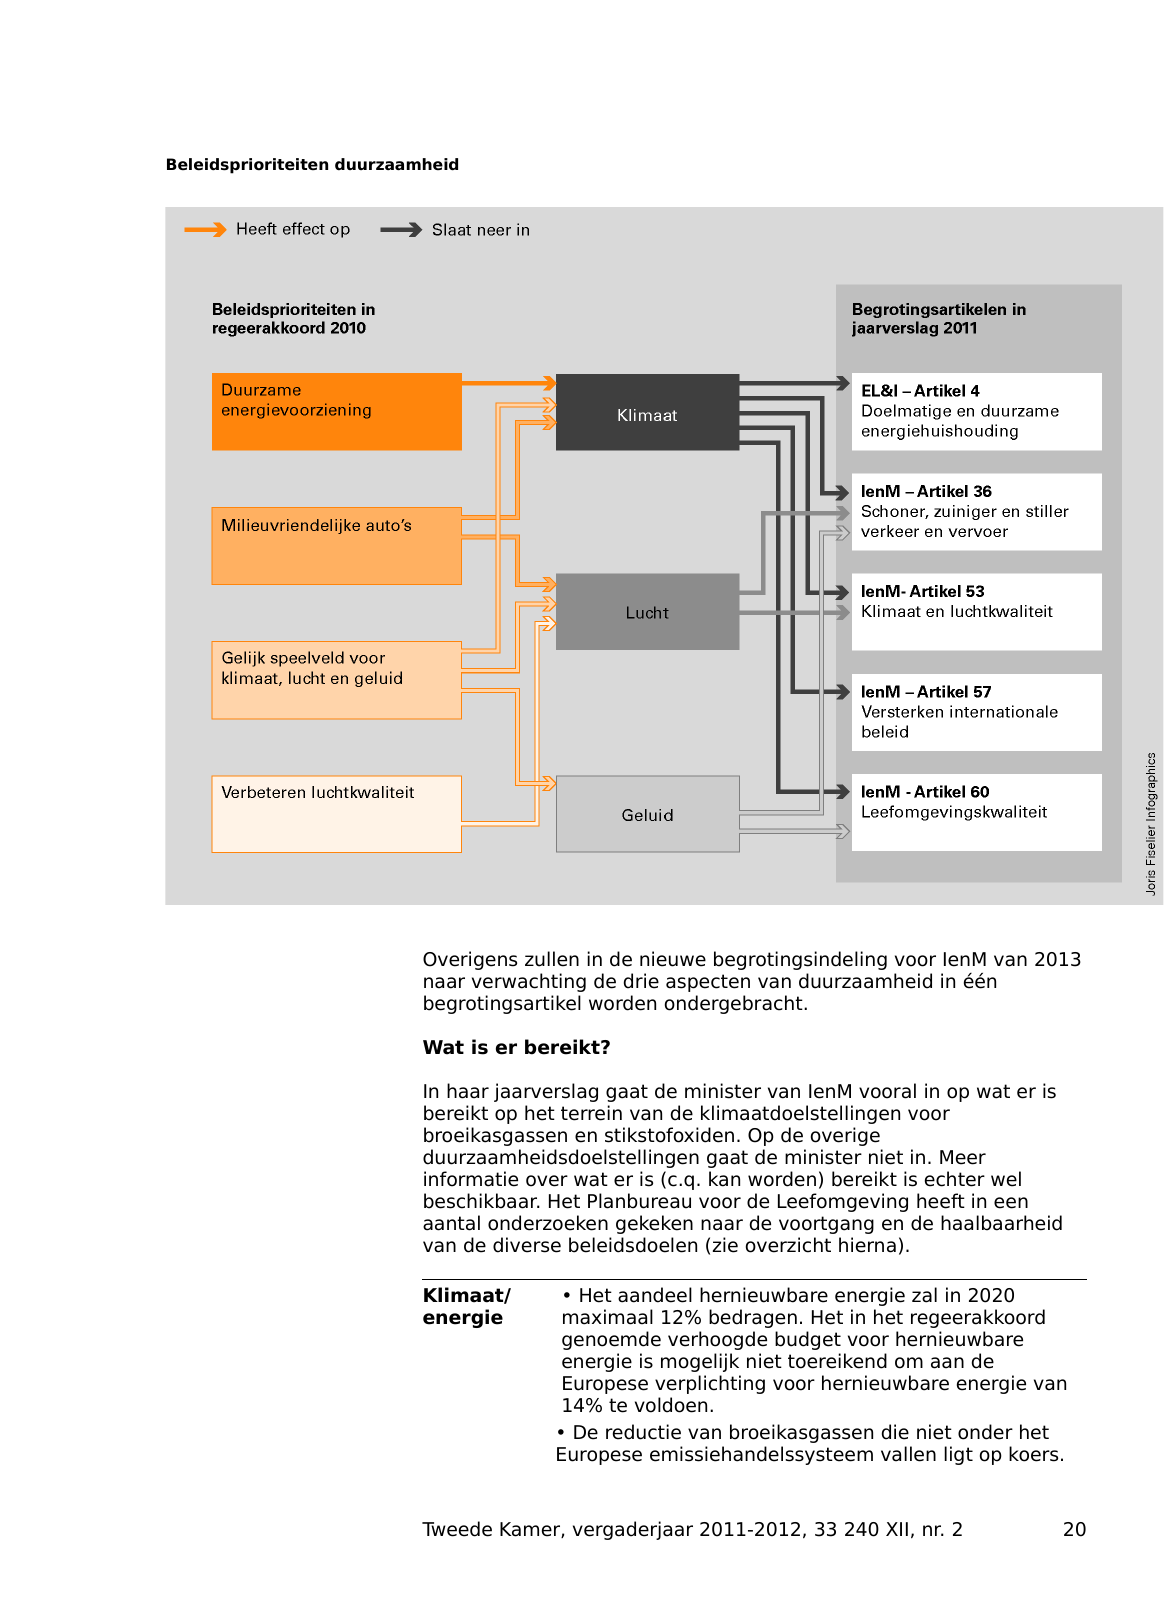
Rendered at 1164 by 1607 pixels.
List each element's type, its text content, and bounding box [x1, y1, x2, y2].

text Overigens zullen in de nieuwe begrotingsindeling voor IenM van 2013 naar verwachting de drie aspecten van duurzaamheid in één begrotingsartikel worden ondergebracht. [422, 949, 1087, 1015]
table_header • Het aandeel hernieuwbare energie zal in 2020 maximaal 12% bedragen. Het in het regeerakkoord genoemde verhoogde budget voor hernieuwbare energie is mogelijk niet toereikend om aan de Europese verplichting voor hernieuwbare energie van 14% te voldoen. [555, 1280, 1087, 1416]
table_cell • De reductie van broeikasgassen die niet onder het Europese emissiehandelssysteem vallen ligt op koers. [555, 1416, 1087, 1466]
table_header Klimaat/energie [422, 1280, 555, 1466]
picture [165, 207, 1164, 905]
subtitle Wat is er bereikt? [422, 1037, 1087, 1059]
text In haar jaarverslag gaat de minister van IenM vooral in op wat er is bereikt op het terrein van de klimaatdoelstellingen voor broeikasgassen en stikstofoxiden. Op de overige duurzaamheidsdoelstellingen gaat de minister niet in. Meer informatie over wat er is (c.q. kan worden) bereikt is echter wel beschikbaar. Het Planbureau voor de Leefomgeving heeft in een aantal onderzoeken gekeken naar de voortgang en de haalbaarheid van de diverse beleidsdoelen (zie overzicht hierna). [422, 1081, 1087, 1257]
text Beleidsprioriteiten duurzaamheid [165, 156, 1163, 174]
